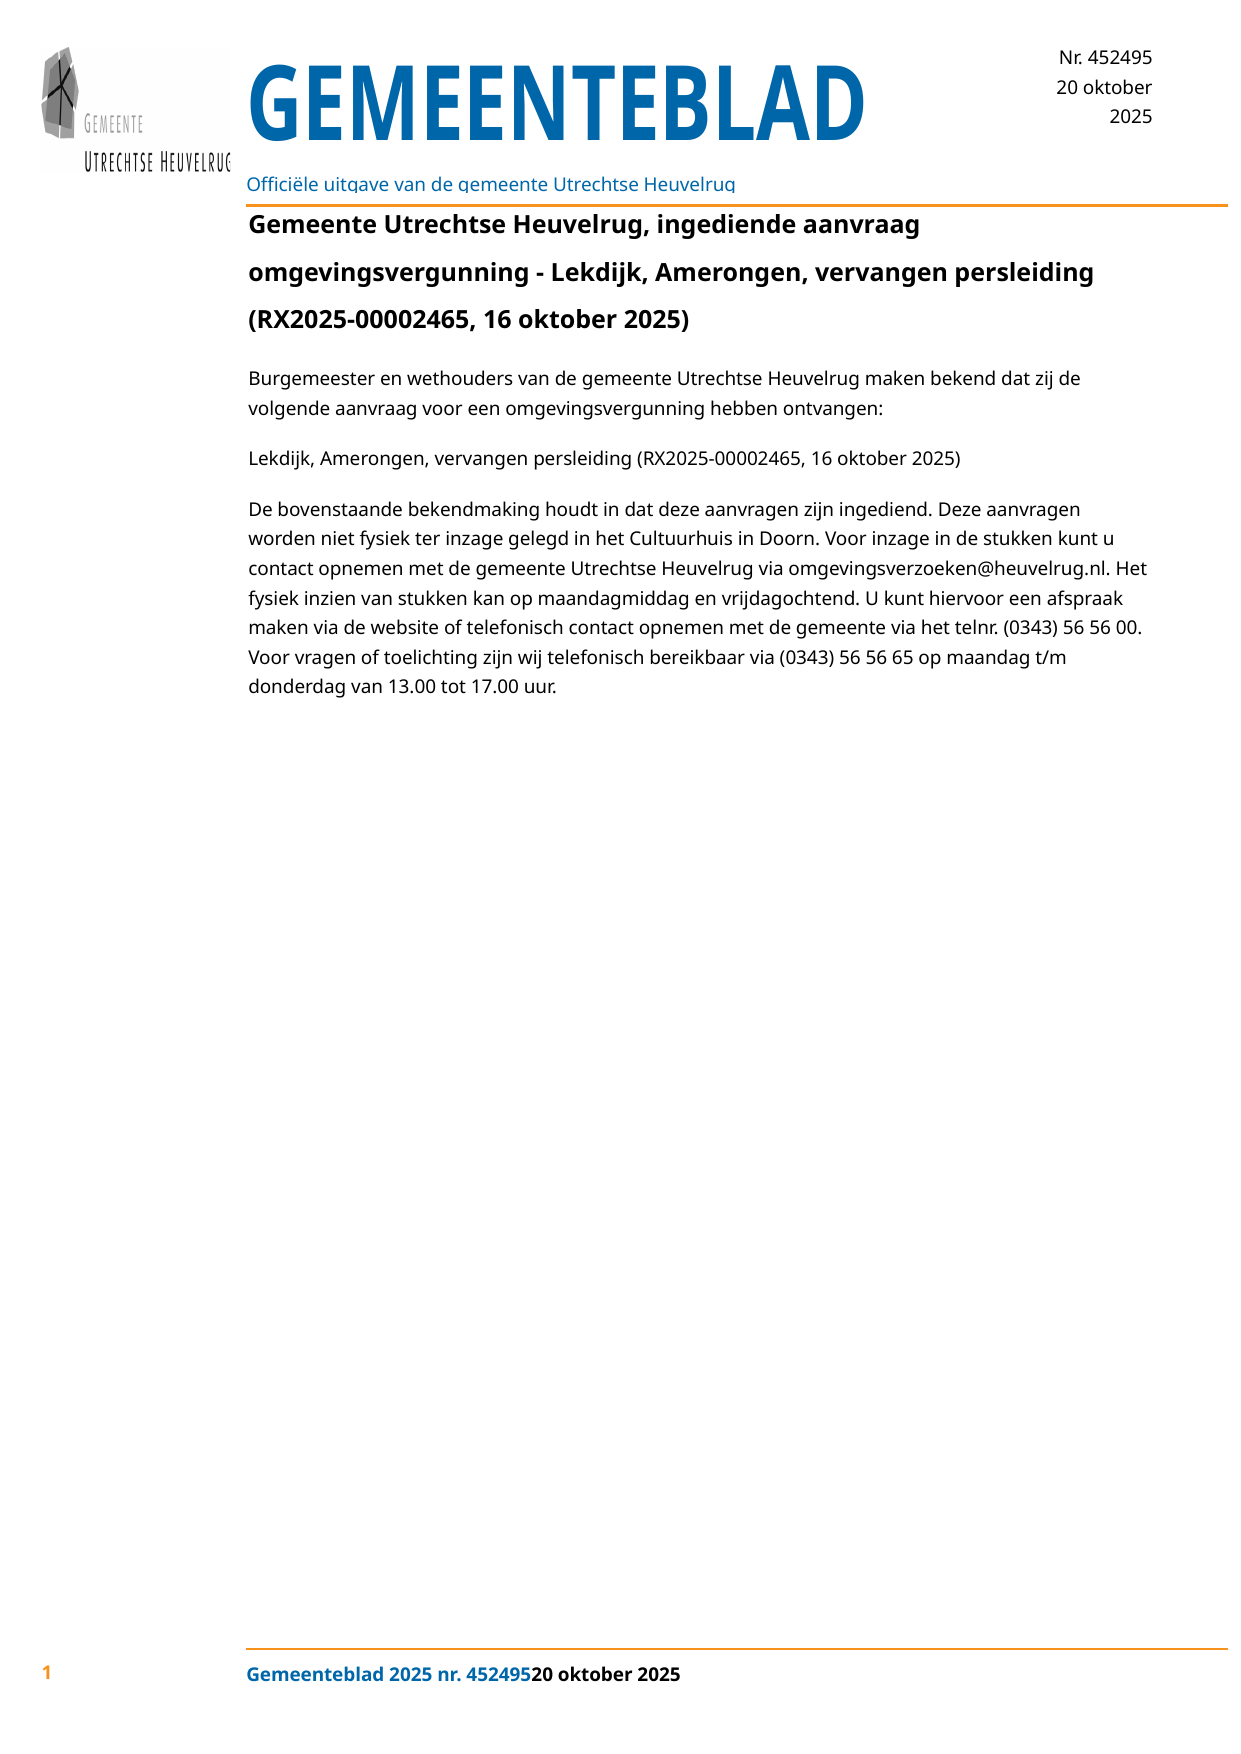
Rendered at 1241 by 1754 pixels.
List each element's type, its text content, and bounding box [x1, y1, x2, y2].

text Lekdijk, Amerongen, vervangen persleiding (RX2025-00002465, 16 oktober 2025) [248, 446, 1152, 471]
text Gemeente Utrechtse Heuvelrug, ingediende aanvraag omgevingsvergunning - Lekdijk, Amerongen, vervangen persleiding (RX2025-00002465, 16 oktober 2025) [248, 207, 1152, 336]
picture [41, 47, 231, 172]
text De bovenstaande bekendmaking houdt in dat deze aanvragen zijn ingediend. Deze aanvragen worden niet fysiek ter inzage gelegd in het Cultuurhuis in Doorn. Voor inzage in de stukken kunt u contact opnemen met de gemeente Utrechtse Heuvelrug via omgevingsverzoeken@heuvelrug.nl. Het fysiek inzien van stukken kan op maandagmiddag en vrijdagochtend. U kunt hiervoor een afspraak maken via de website of telefonisch contact opnemen met de gemeente via het telnr. (0343) 56 56 00. Voor vragen of toelichting zijn wij telefonisch bereikbaar via (0343) 56 56 65 op maandag t/m donderdag van 13.00 tot 17.00 uur. [248, 496, 1152, 699]
text Burgemeester en wethouders van de gemeente Utrechtse Heuvelrug maken bekend dat zij de volgende aanvraag voor een omgevingsvergunning hebben ontvangen: [248, 366, 1152, 421]
